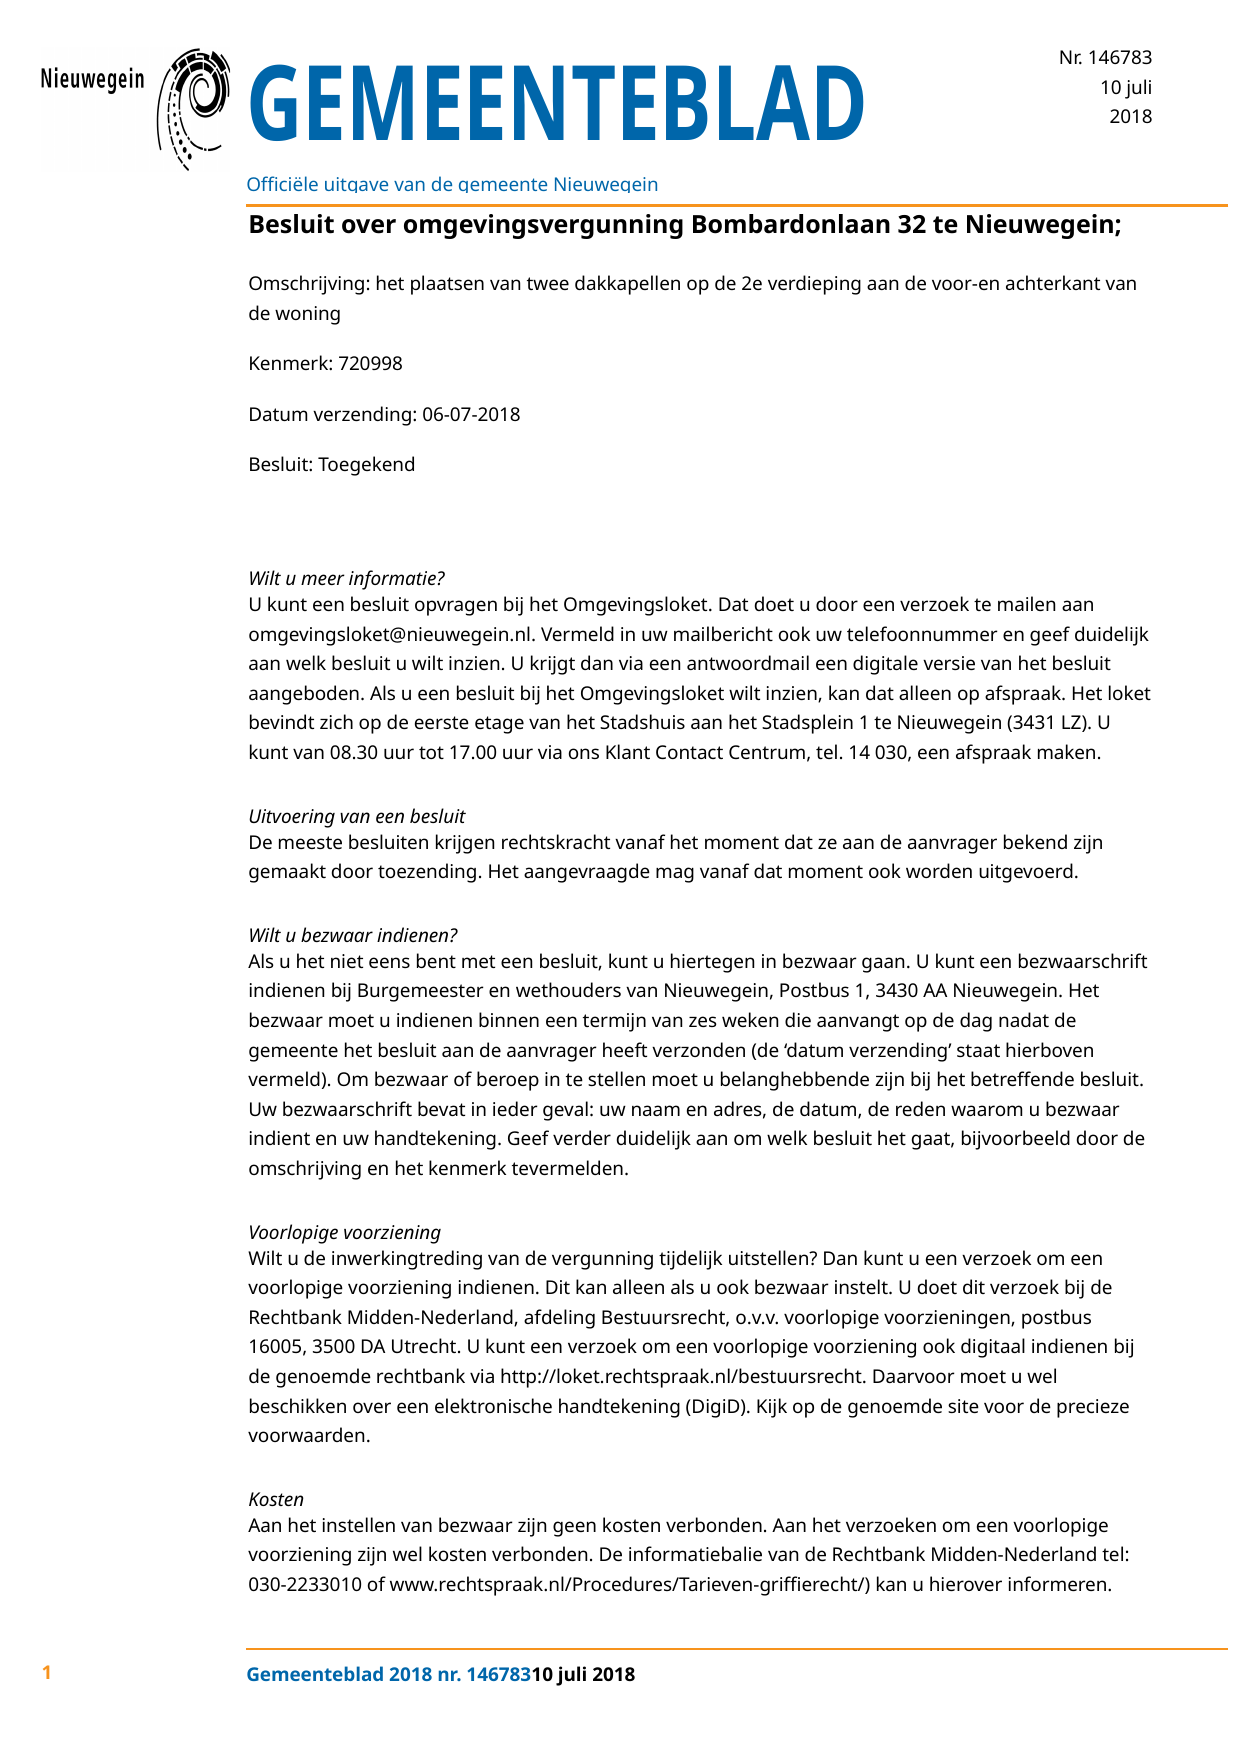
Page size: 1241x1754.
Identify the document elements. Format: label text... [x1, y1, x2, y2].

text Datum verzending: 06-07-2018 [248, 401, 1152, 426]
text Kosten [248, 1486, 1152, 1512]
text Aan het instellen van bezwaar zijn geen kosten verbonden. Aan het verzoeken om een voorlopige voorziening zijn wel kosten verbonden. De informatiebalie van de Rechtbank Midden-Nederland tel: 030-2233010 of www.rechtspraak.nl/Procedures/Tarieven-griffierecht/) kan u hierover informeren. [248, 1512, 1152, 1597]
text Besluit over omgevingsvergunning Bombardonlaan 32 te Nieuwegein; [248, 207, 1152, 241]
text Wilt u bezwaar indienen? [248, 922, 1152, 948]
text Wilt u de inwerkingtreding van de vergunning tijdelijk uitstellen? Dan kunt u een verzoek om een voorlopige voorziening indienen. Dit kan alleen als u ook bezwaar instelt. U doet dit verzoek bij de Rechtbank Midden-Nederland, afdeling Bestuursrecht, o.v.v. voorlopige voorzieningen, postbus 16005, 3500 DA Utrecht. U kunt een verzoek om een voorlopige voorziening ook digitaal indienen bij de genoemde rechtbank via http://loket.rechtspraak.nl/bestuursrecht. Daarvoor moet u wel beschikken over een elektronische handtekening (DigiD). Kijk op de genoemde site voor de precieze voorwaarden. [248, 1245, 1152, 1448]
text Als u het niet eens bent met een besluit, kunt u hiertegen in bezwaar gaan. U kunt een bezwaarschrift indienen bij Burgemeester en wethouders van Nieuwegein, Postbus 1, 3430 AA Nieuwegein. Het bezwaar moet u indienen binnen een termijn van zes weken die aanvangt op de dag nadat de gemeente het besluit aan de aanvrager heeft verzonden (de ‘datum verzending’ staat hierboven vermeld). Om bezwaar of beroep in te stellen moet u belanghebbende zijn bij het betreffende besluit. Uw bezwaarschrift bevat in ieder geval: uw naam en adres, de datum, de reden waarom u bezwaar indient en uw handtekening. Geef verder duidelijk aan om welk besluit het gaat, bijvoorbeeld door de omschrijving en het kenmerk tevermelden. [248, 948, 1152, 1181]
text U kunt een besluit opvragen bij het Omgevingsloket. Dat doet u door een verzoek te mailen aan omgevingsloket@nieuwegein.nl. Vermeld in uw mailbericht ook uw telefoonnummer en geef duidelijk aan welk besluit u wilt inzien. U krijgt dan via een antwoordmail een digitale versie van het besluit aangeboden. Als u een besluit bij het Omgevingsloket wilt inzien, kan dat alleen op afspraak. Het loket bevindt zich op de eerste etage van het Stadshuis aan het Stadsplein 1 te Nieuwegein (3431 LZ). U kunt van 08.30 uur tot 17.00 uur via ons Klant Contact Centrum, tel. 14 030, een afspraak maken. [248, 591, 1152, 765]
text Uitvoering van een besluit [248, 803, 1152, 829]
text Kenmerk: 720998 [248, 350, 1152, 376]
text Voorlopige voorziening [248, 1219, 1152, 1245]
text Besluit: Toegekend [248, 451, 1152, 477]
text Wilt u meer informatie? [248, 566, 1152, 591]
text Omschrijving: het plaatsen van twee dakkapellen op de 2e verdieping aan de voor-en achterkant van de woning [248, 270, 1152, 326]
text De meeste besluiten krijgen rechtskracht vanaf het moment dat ze aan de aanvrager bekend zijn gemaakt door toezending. Het aangevraagde mag vanaf dat moment ook worden uitgevoerd. [248, 829, 1152, 884]
picture [41, 47, 231, 172]
